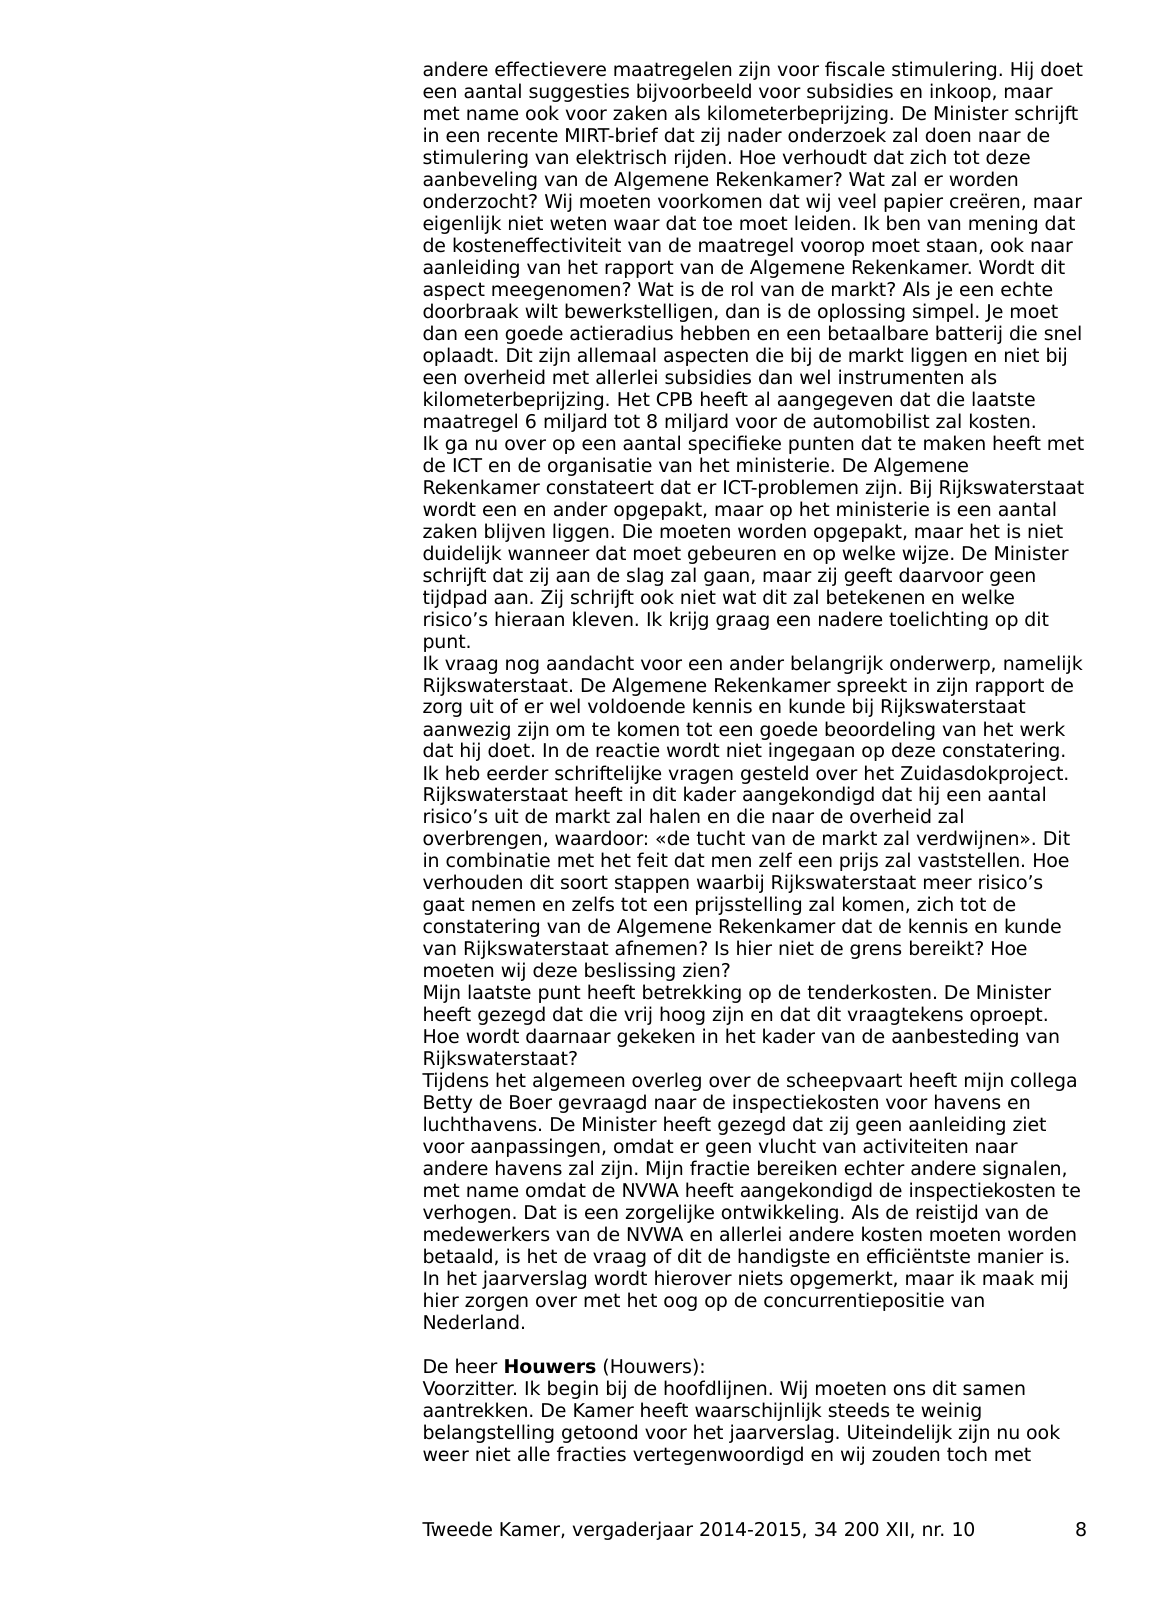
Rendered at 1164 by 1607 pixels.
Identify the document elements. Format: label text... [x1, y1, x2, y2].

text andere effectievere maatregelen zijn voor fiscale stimulering. Hij doet een aantal suggesties bijvoorbeeld voor subsidies en inkoop, maar met name ook voor zaken als kilometerbeprijzing. De Minister schrijft in een recente MIRT-brief dat zij nader onderzoek zal doen naar de stimulering van elektrisch rijden. Hoe verhoudt dat zich tot deze aanbeveling van de Algemene Rekenkamer? Wat zal er worden onderzocht? Wij moeten voorkomen dat wij veel papier creëren, maar eigenlijk niet weten waar dat toe moet leiden. Ik ben van mening dat de kosteneffectiviteit van de maatregel voorop moet staan, ook naar aanleiding van het rapport van de Algemene Rekenkamer. Wordt dit aspect meegenomen? Wat is de rol van de markt? Als je een echte doorbraak wilt bewerkstelligen, dan is de oplossing simpel. Je moet dan een goede actieradius hebben en een betaalbare batterij die snel oplaadt. Dit zijn allemaal aspecten die bij de markt liggen en niet bij een overheid met allerlei subsidies dan wel instrumenten als kilometerbeprijzing. Het CPB heeft al aangegeven dat die laatste maatregel 6 miljard tot 8 miljard voor de automobilist zal kosten. [422, 59, 1087, 433]
text Tijdens het algemeen overleg over de scheepvaart heeft mijn collega Betty de Boer gevraagd naar de inspectiekosten voor havens en luchthavens. De Minister heeft gezegd dat zij geen aanleiding ziet voor aanpassingen, omdat er geen vlucht van activiteiten naar andere havens zal zijn. Mijn fractie bereiken echter andere signalen, met name omdat de NVWA heeft aangekondigd de inspectiekosten te verhogen. Dat is een zorgelijke ontwikkeling. Als de reistijd van de medewerkers van de NVWA en allerlei andere kosten moeten worden betaald, is het de vraag of dit de handigste en efficiëntste manier is. In het jaarverslag wordt hierover niets opgemerkt, maar ik maak mij hier zorgen over met het oog op de concurrentiepositie van Nederland. [422, 1070, 1087, 1334]
text Ik ga nu over op een aantal specifieke punten dat te maken heeft met de ICT en de organisatie van het ministerie. De Algemene Rekenkamer constateert dat er ICT-problemen zijn. Bij Rijkswaterstaat wordt een en ander opgepakt, maar op het ministerie is een aantal zaken blijven liggen. Die moeten worden opgepakt, maar het is niet duidelijk wanneer dat moet gebeuren en op welke wijze. De Minister schrijft dat zij aan de slag zal gaan, maar zij geeft daarvoor geen tijdpad aan. Zij schrijft ook niet wat dit zal betekenen en welke risico’s hieraan kleven. Ik krijg graag een nadere toelichting op dit punt. [422, 433, 1087, 652]
text De heer Houwers (Houwers): [422, 1356, 1087, 1378]
text Mijn laatste punt heeft betrekking op de tenderkosten. De Minister heeft gezegd dat die vrij hoog zijn en dat dit vraagtekens oproept. Hoe wordt daarnaar gekeken in het kader van de aanbesteding van Rijkswaterstaat? [422, 982, 1087, 1070]
text Ik vraag nog aandacht voor een ander belangrijk onderwerp, namelijk Rijkswaterstaat. De Algemene Rekenkamer spreekt in zijn rapport de zorg uit of er wel voldoende kennis en kunde bij Rijkswaterstaat aanwezig zijn om te komen tot een goede beoordeling van het werk dat hij doet. In de reactie wordt niet ingegaan op deze constatering. Ik heb eerder schriftelijke vragen gesteld over het Zuidasdokproject. Rijkswaterstaat heeft in dit kader aangekondigd dat hij een aantal risico’s uit de markt zal halen en die naar de overheid zal overbrengen, waardoor: «de tucht van de markt zal verdwijnen». Dit in combinatie met het feit dat men zelf een prijs zal vaststellen. Hoe verhouden dit soort stappen waarbij Rijkswaterstaat meer risico’s gaat nemen en zelfs tot een prijsstelling zal komen, zich tot de constatering van de Algemene Rekenkamer dat de kennis en kunde van Rijkswaterstaat afnemen? Is hier niet de grens bereikt? Hoe moeten wij deze beslissing zien? [422, 652, 1087, 982]
text Voorzitter. Ik begin bij de hoofdlijnen. Wij moeten ons dit samen aantrekken. De Kamer heeft waarschijnlijk steeds te weinig belangstelling getoond voor het jaarverslag. Uiteindelijk zijn nu ook weer niet alle fracties vertegenwoordigd en wij zouden toch met [422, 1378, 1087, 1466]
